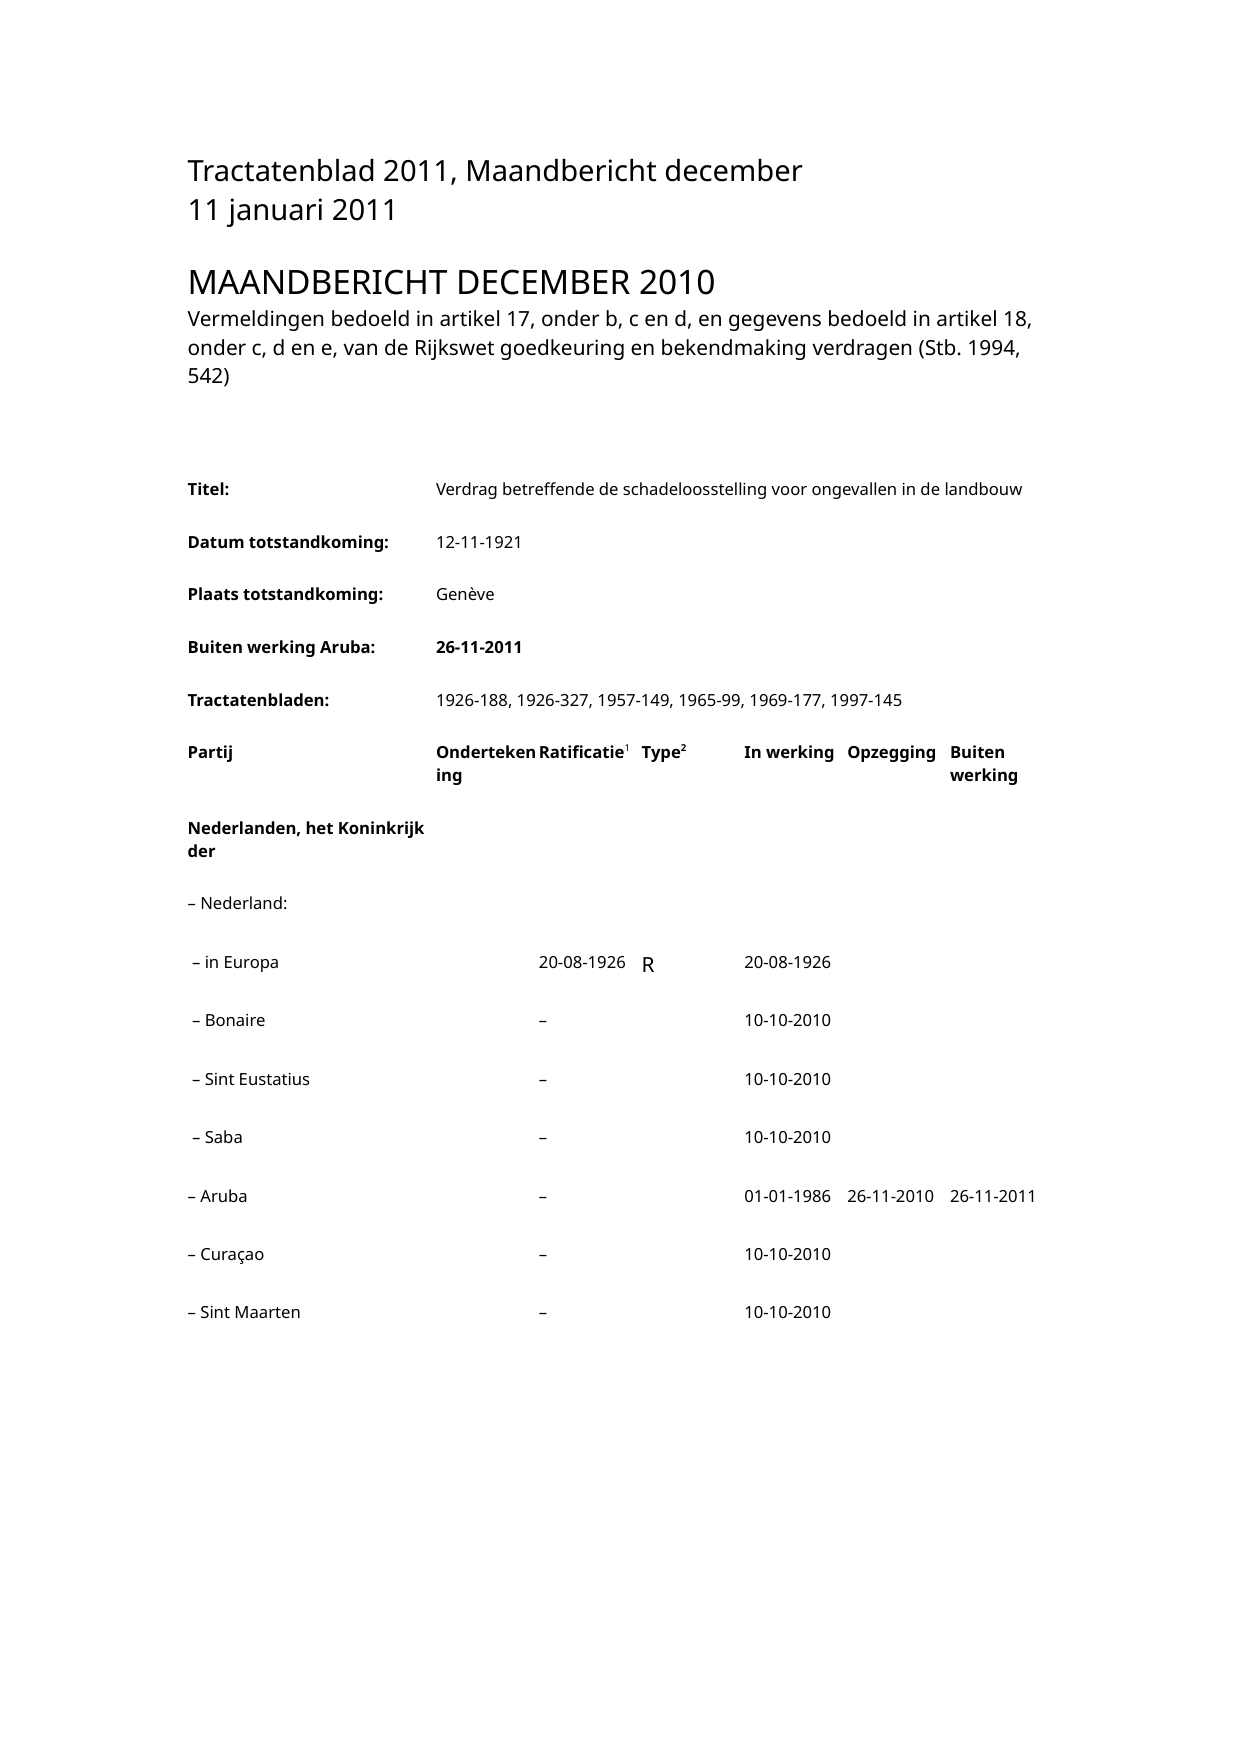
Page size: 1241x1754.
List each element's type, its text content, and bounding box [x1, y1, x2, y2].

table_cell [950, 1009, 1053, 1067]
table_cell [744, 817, 847, 892]
table_cell Buiten werking [950, 741, 1053, 817]
table_cell – in Europa [188, 950, 436, 1009]
table_cell Plaats totstandkoming: [188, 583, 436, 636]
table_cell [950, 817, 1053, 892]
table_cell Ratificatie [539, 741, 641, 817]
table_cell – Bonaire [188, 1009, 436, 1067]
table_cell 10-10-2010 [744, 1126, 847, 1184]
text Vermeldingen bedoeld in artikel 17, onder b, c en d, en gegevens bedoeld in artikel 18, onder c, d en e, van de Rijkswet goedkeuring en bekendmaking verdragen (Stb. 1994, 542) [187, 304, 1053, 390]
table_cell – [539, 1243, 641, 1301]
table_cell [950, 950, 1053, 1009]
table_cell [950, 1301, 1053, 1359]
table_cell [436, 1184, 539, 1243]
table_cell [436, 950, 539, 1009]
table_cell [950, 1126, 1053, 1184]
table_cell – [539, 1009, 641, 1067]
table_cell 20-08-1926 [539, 950, 641, 1009]
table_cell – [539, 1126, 641, 1184]
table_cell [436, 1067, 539, 1126]
table_cell – Saba [188, 1126, 436, 1184]
table_cell 20-08-1926 [744, 950, 847, 1009]
table_cell [641, 817, 744, 892]
table_cell [641, 1243, 744, 1301]
table_cell R [641, 950, 744, 1009]
table_cell [950, 1243, 1053, 1301]
table_cell In werking [744, 741, 847, 817]
table_cell Genève [436, 583, 1053, 636]
table_cell 26-11-2010 [847, 1184, 950, 1243]
table_cell [436, 817, 539, 892]
table_cell [641, 1126, 744, 1184]
table_cell [847, 1126, 950, 1184]
table_cell [539, 892, 641, 950]
table_cell [641, 1067, 744, 1126]
table_cell Nederlanden, het Koninkrijk der [188, 817, 436, 892]
table_cell [436, 1126, 539, 1184]
table_cell 1926-188, 1926-327, 1957-149, 1965-99, 1969-177, 1997-145 [436, 689, 1053, 741]
table_cell [950, 892, 1053, 950]
table_header Verdrag betreffende de schadeloosstelling voor ongevallen in de landbouw [436, 478, 1053, 530]
table_cell Datum totstandkoming: [188, 530, 436, 583]
table_cell 12-11-1921 [436, 530, 1053, 583]
table_cell – [539, 1301, 641, 1359]
table_cell [847, 892, 950, 950]
table_cell [847, 1067, 950, 1126]
table_cell [847, 1243, 950, 1301]
table_cell Tractatenbladen: [188, 689, 436, 741]
table_cell [641, 892, 744, 950]
table_cell [436, 892, 539, 950]
table_cell 10-10-2010 [744, 1067, 847, 1126]
table_cell Ondertekening [436, 741, 539, 817]
table_cell [847, 1301, 950, 1359]
table_cell Opzegging [847, 741, 950, 817]
table_cell [847, 817, 950, 892]
table_cell 10-10-2010 [744, 1301, 847, 1359]
table_cell 10-10-2010 [744, 1009, 847, 1067]
table_cell Type [641, 741, 744, 817]
table_cell – [539, 1184, 641, 1243]
table_cell – Curaçao [188, 1243, 436, 1301]
table_cell 26-11-2011 [950, 1184, 1053, 1243]
table_cell – Nederland: [188, 892, 436, 950]
table_cell – Sint Eustatius [188, 1067, 436, 1126]
table_cell [744, 892, 847, 950]
table_cell 26-11-2011 [436, 636, 1053, 688]
text Tractatenblad 2011, Maandbericht december [187, 150, 1053, 190]
table_cell 10-10-2010 [744, 1243, 847, 1301]
table_header Titel: [188, 478, 436, 530]
table_cell [436, 1243, 539, 1301]
table_cell [950, 1067, 1053, 1126]
table_cell – Aruba [188, 1184, 436, 1243]
table_cell 01-01-1986 [744, 1184, 847, 1243]
table_cell – Sint Maarten [188, 1301, 436, 1359]
subtitle MAANDBERICHT DECEMBER 2010 [187, 259, 1053, 304]
table_cell – [539, 1067, 641, 1126]
table_cell Buiten werking Aruba: [188, 636, 436, 688]
table_cell [641, 1184, 744, 1243]
table_cell [436, 1301, 539, 1359]
table_cell [847, 1009, 950, 1067]
table_cell [539, 817, 641, 892]
table_cell [641, 1301, 744, 1359]
table_cell [847, 950, 950, 1009]
table_cell [641, 1009, 744, 1067]
text 11 januari 2011 [187, 190, 1053, 229]
table_cell [436, 1009, 539, 1067]
table_cell Partij [188, 741, 436, 817]
